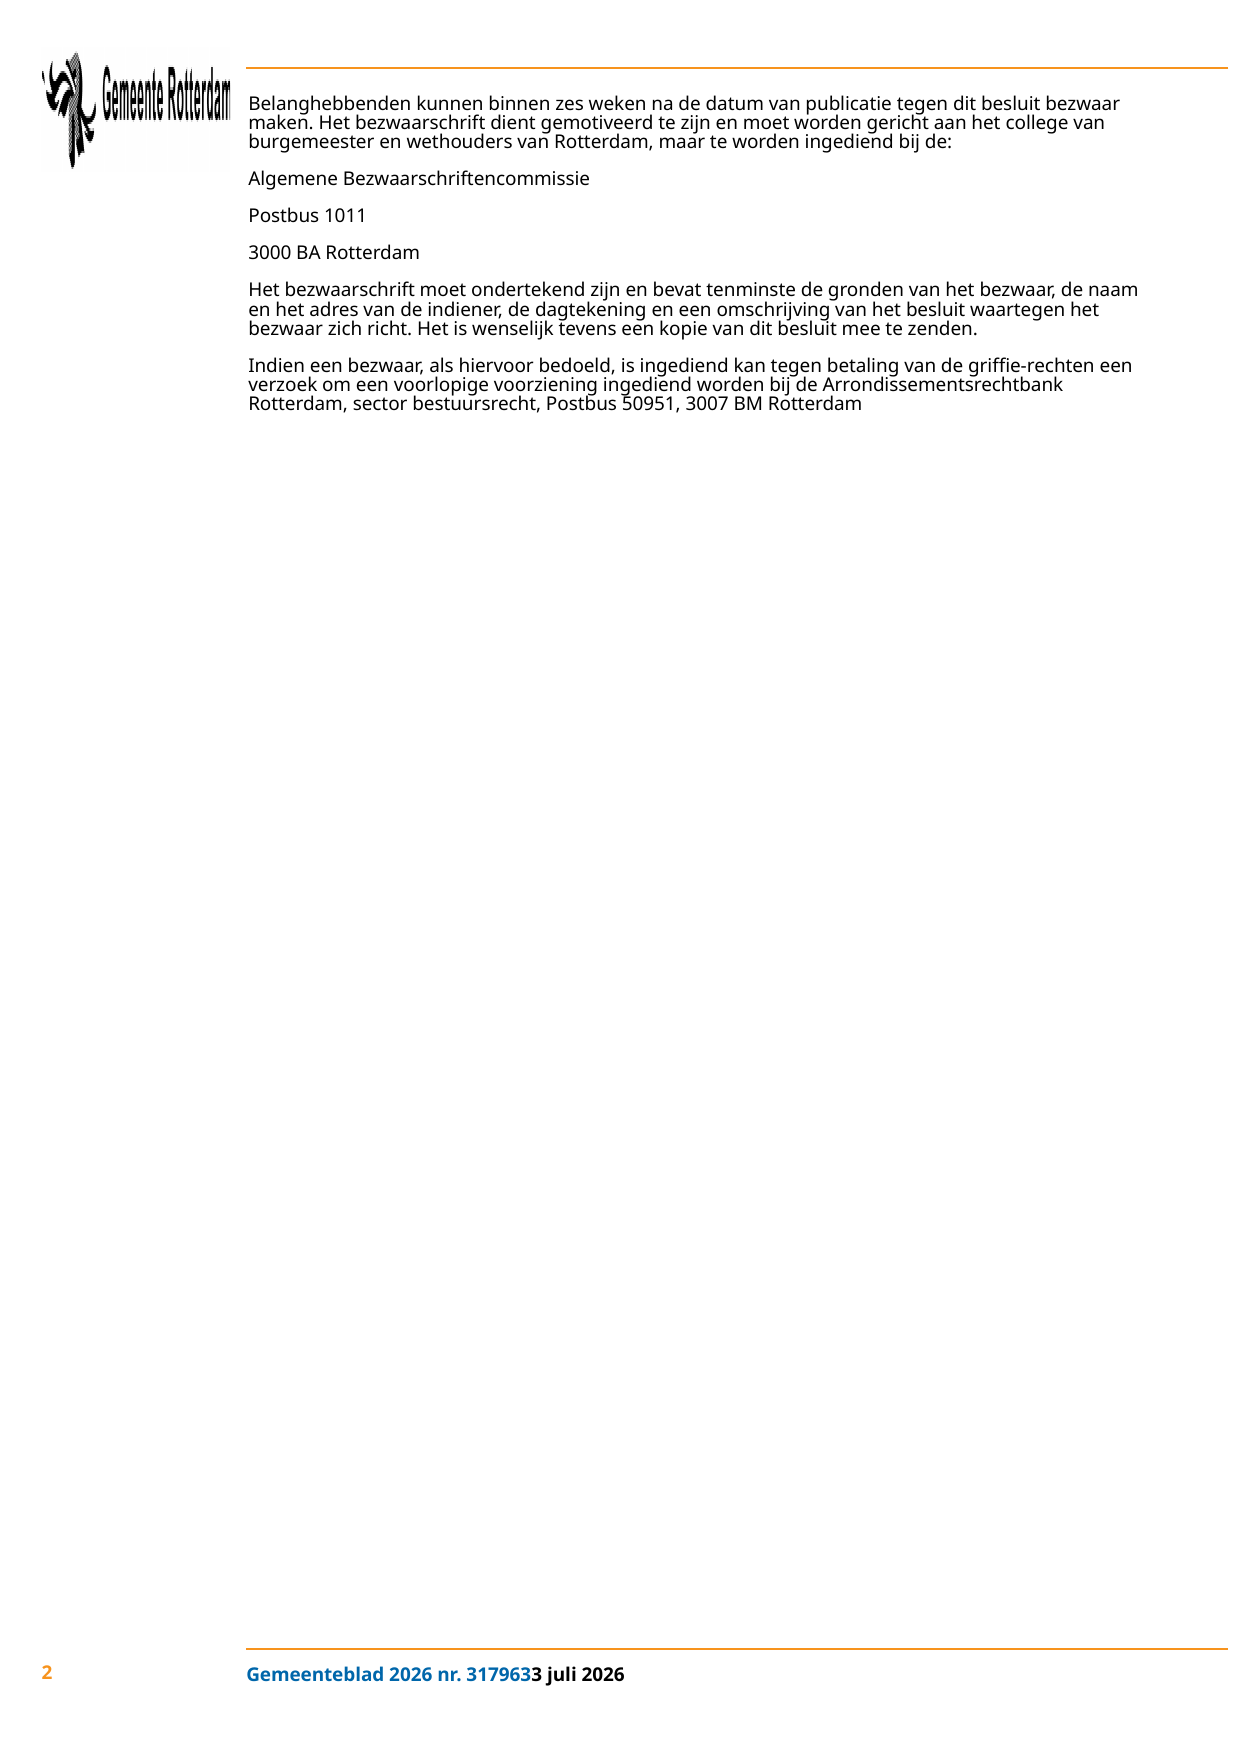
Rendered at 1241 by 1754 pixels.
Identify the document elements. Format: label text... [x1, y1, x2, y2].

text Belanghebbenden kunnen binnen zes weken na de datum van publicatie tegen dit besluit bezwaar maken. Het bezwaarschrift dient gemotiveerd te zijn en moet worden gericht aan het college van burgemeester en wethouders van Rotterdam, maar te worden ingediend bij de: [248, 95, 1152, 153]
text Indien een bezwaar, als hiervoor bedoeld, is ingediend kan tegen betaling van de griffie-rechten een verzoek om een voorlopige voorziening ingediend worden bij de Arrondissementsrechtbank Rotterdam, sector bestuursrecht, Postbus 50951, 3007 BM Rotterdam [248, 357, 1152, 415]
text Algemene Bezwaarschriftencommissie [248, 170, 1152, 190]
picture [41, 47, 231, 172]
text 3000 BA Rotterdam [248, 244, 1152, 264]
text Postbus 1011 [248, 207, 1152, 227]
text Het bezwaarschrift moet ondertekend zijn en bevat tenminste de gronden van het bezwaar, de naam en het adres van de indiener, de dagtekening en een omschrijving van het besluit waartegen het bezwaar zich richt. Het is wenselijk tevens een kopie van dit besluit mee te zenden. [248, 281, 1152, 339]
